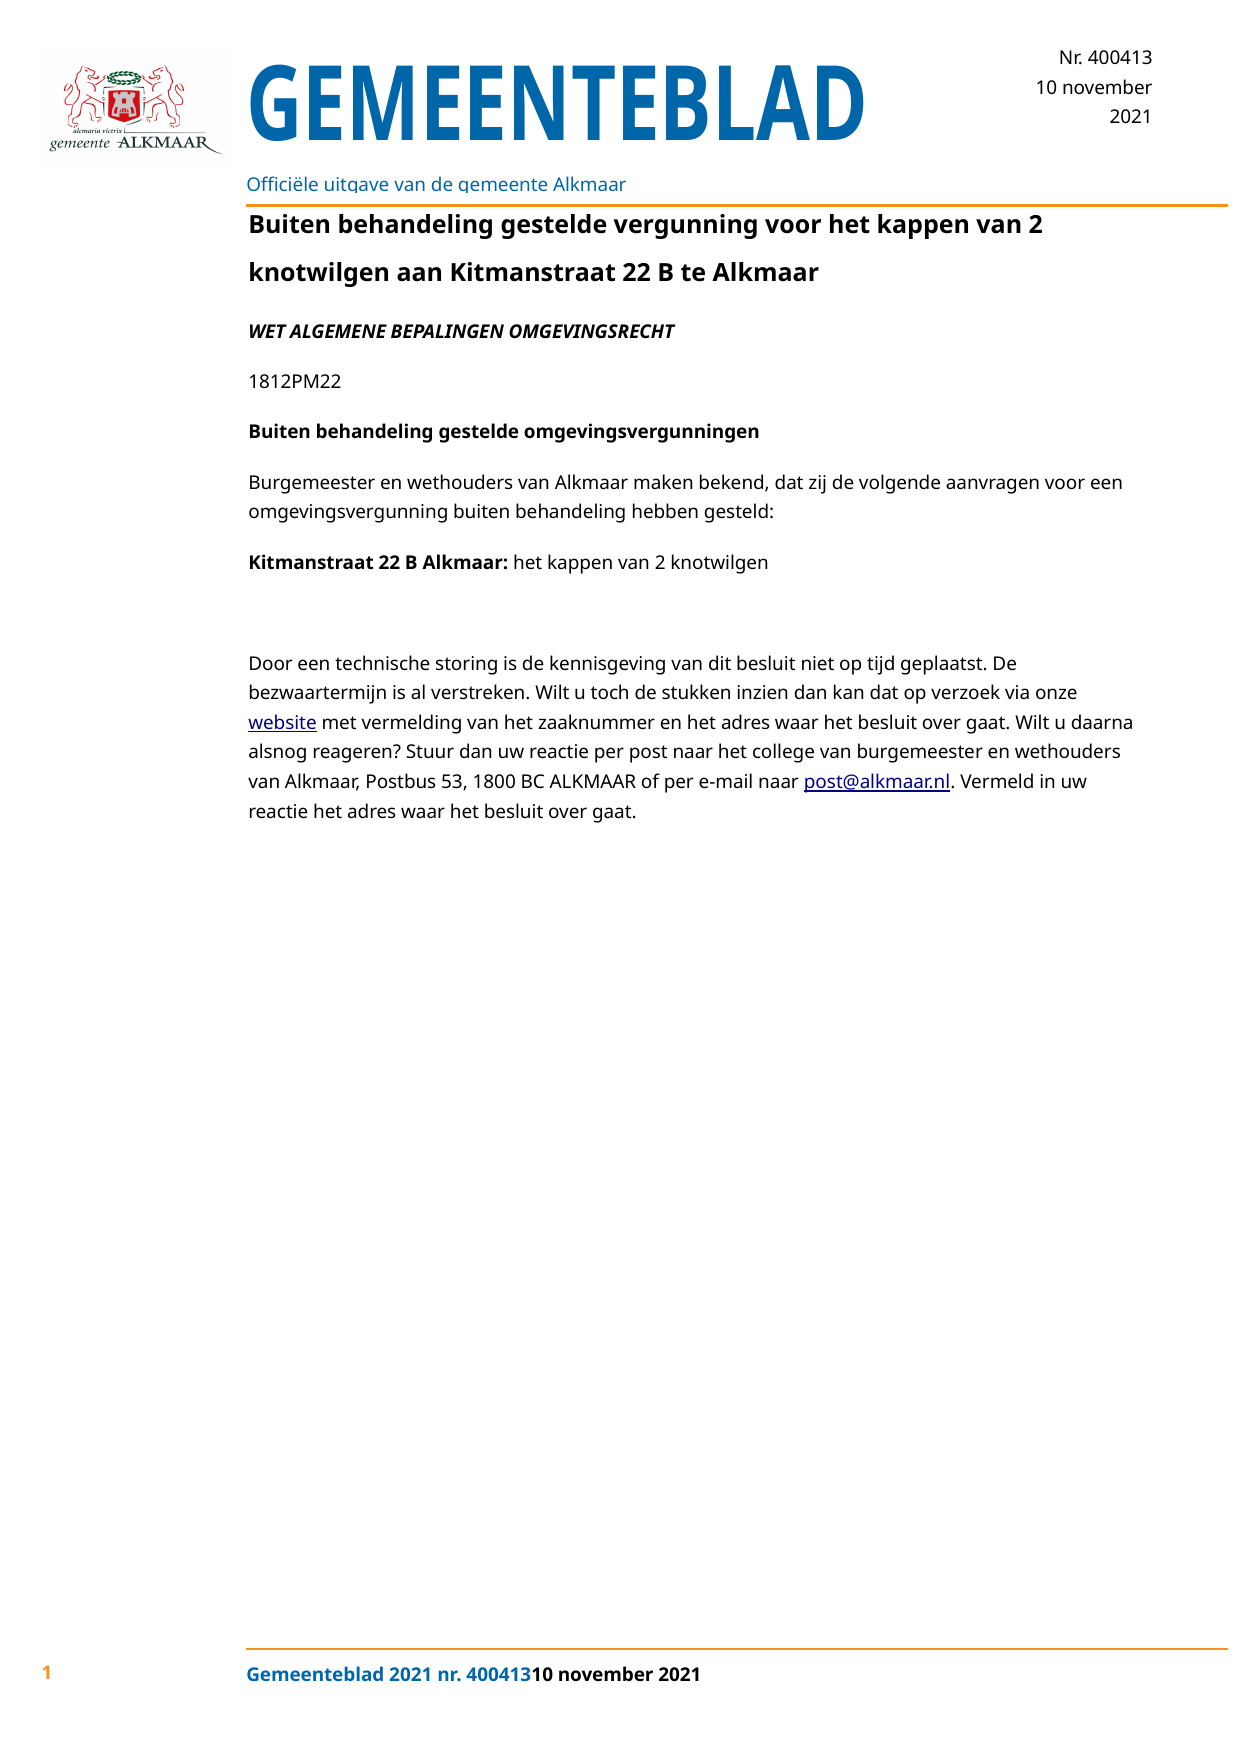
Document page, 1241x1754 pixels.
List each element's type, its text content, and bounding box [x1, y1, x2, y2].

text Kitmanstraat 22 B Alkmaar: het kappen van 2 knotwilgen [248, 549, 1152, 575]
text Buiten behandeling gestelde vergunning voor het kappen van 2 knotwilgen aan Kitmanstraat 22 B te Alkmaar [248, 207, 1152, 288]
picture [41, 47, 231, 172]
text Buiten behandeling gestelde omgevingsvergunningen [248, 419, 1152, 444]
text 1812PM22 [248, 368, 1152, 394]
text Door een technische storing is de kennisgeving van dit besluit niet op tijd geplaatst. De bezwaartermijn is al verstreken. Wilt u toch de stukken inzien dan kan dat op verzoek via onze website met vermelding van het zaaknummer en het adres waar het besluit over gaat. Wilt u daarna alsnog reageren? Stuur dan uw reactie per post naar het college van burgemeester en wethouders van Alkmaar, Postbus 53, 1800 BC ALKMAAR of per e-mail naar post@alkmaar.nl. Vermeld in uw reactie het adres waar het besluit over gaat. [248, 650, 1152, 824]
text Burgemeester en wethouders van Alkmaar maken bekend, dat zij de volgende aanvragen voor een omgevingsvergunning buiten behandeling hebben gesteld: [248, 469, 1152, 524]
text WET ALGEMENE BEPALINGEN OMGEVINGSRECHT [248, 318, 1152, 344]
